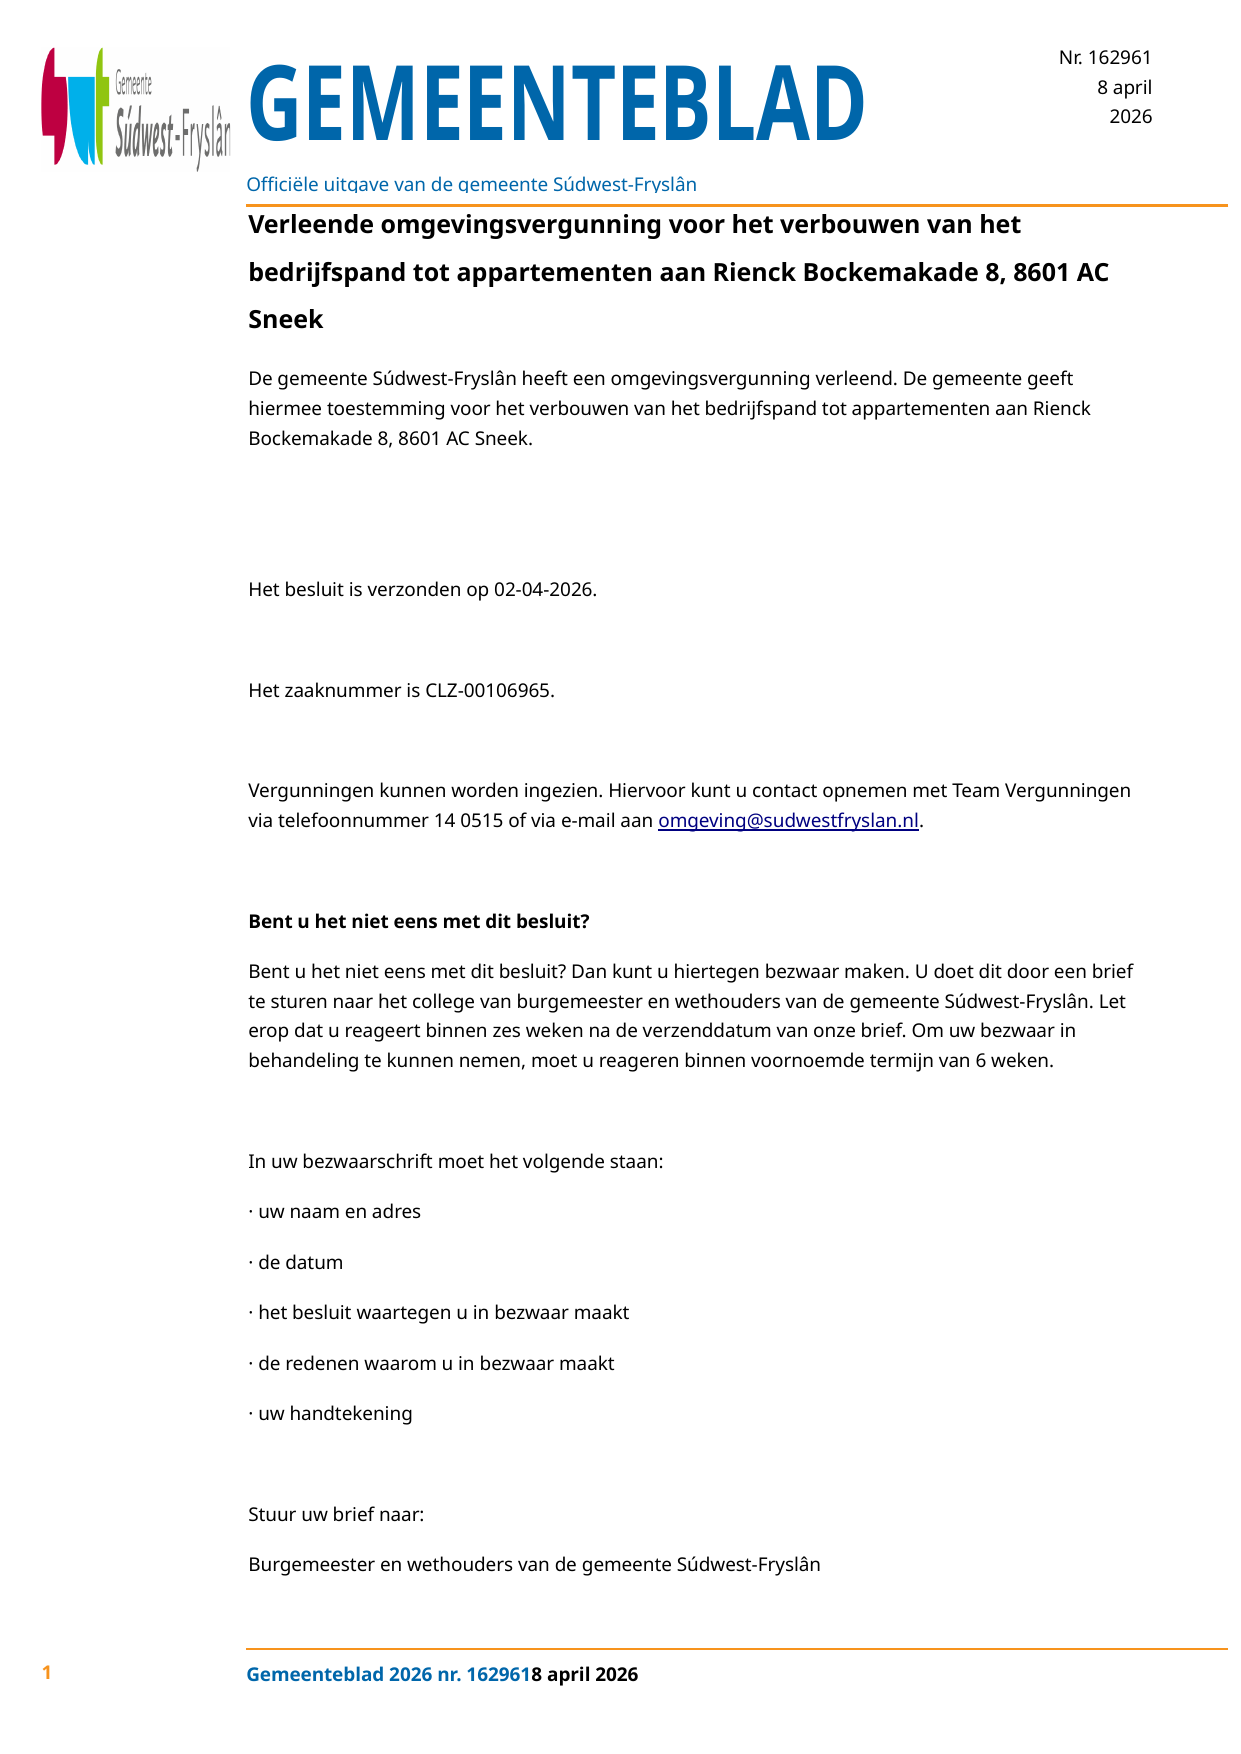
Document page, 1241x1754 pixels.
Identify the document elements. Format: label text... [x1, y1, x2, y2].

text · de datum [248, 1249, 1152, 1274]
text · uw handtekening [248, 1400, 1152, 1426]
text · uw naam en adres [248, 1198, 1152, 1224]
text Het besluit is verzonden op 02-04-2026. [248, 576, 1152, 602]
text · het besluit waartegen u in bezwaar maakt [248, 1299, 1152, 1325]
text De gemeente Súdwest-Fryslân heeft een omgevingsvergunning verleend. De gemeente geeft hiermee toestemming voor het verbouwen van het bedrijfspand tot appartementen aan Rienck Bockemakade 8, 8601 AC Sneek. [248, 366, 1152, 450]
text Bent u het niet eens met dit besluit? [248, 908, 1152, 934]
text Het zaaknummer is CLZ-00106965. [248, 677, 1152, 702]
text Bent u het niet eens met dit besluit? Dan kunt u hiertegen bezwaar maken. U doet dit door een brief te sturen naar het college van burgemeester en wethouders van de gemeente Súdwest-Fryslân. Let erop dat u reageert binnen zes weken na de verzenddatum van onze brief. Om uw bezwaar in behandeling te kunnen nemen, moet u reageren binnen voornoemde termijn van 6 weken. [248, 958, 1152, 1073]
text Verleende omgevingsvergunning voor het verbouwen van het bedrijfspand tot appartementen aan Rienck Bockemakade 8, 8601 AC Sneek [248, 207, 1152, 336]
text · de redenen waarom u in bezwaar maakt [248, 1350, 1152, 1375]
picture [41, 47, 231, 172]
text Burgemeester en wethouders van de gemeente Súdwest-Fryslân [248, 1551, 1152, 1577]
text Stuur uw brief naar: [248, 1501, 1152, 1527]
text Vergunningen kunnen worden ingezien. Hiervoor kunt u contact opnemen met Team Vergunningen via telefoonnummer 14 0515 of via e-mail aan omgeving@sudwestfryslan.nl. [248, 778, 1152, 833]
text In uw bezwaarschrift moet het volgende staan: [248, 1148, 1152, 1174]
